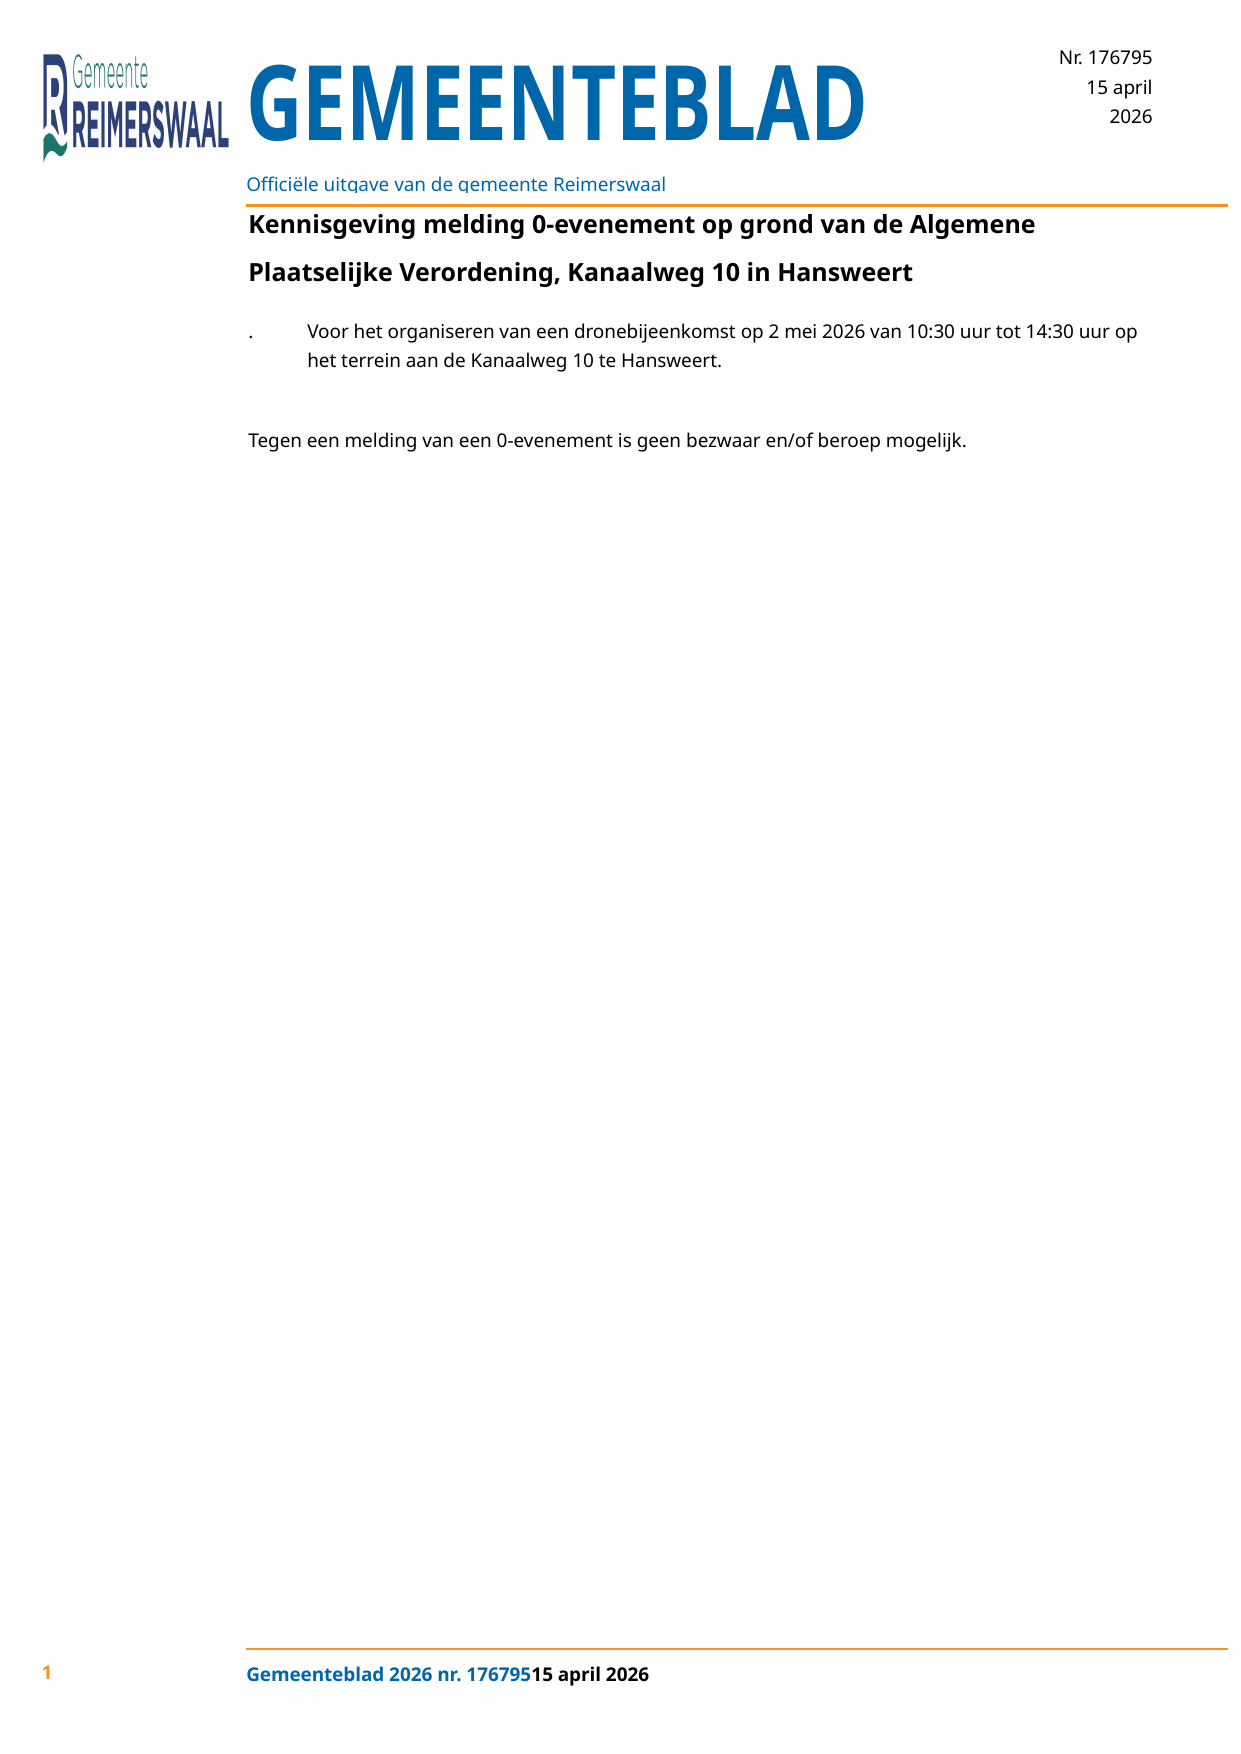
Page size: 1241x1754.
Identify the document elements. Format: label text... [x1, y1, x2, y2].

list Voor het organiseren van een dronebijeenkomst op 2 mei 2026 van 10:30 uur tot 14:30 uur op het terrein aan de Kanaalweg 10 te Hansweert. [248, 318, 1152, 373]
text Tegen een melding van een 0-evenement is geen bezwaar en/of beroep mogelijk. [248, 427, 1152, 453]
picture [41, 47, 231, 172]
text Kennisgeving melding 0-evenement op grond van de Algemene Plaatselijke Verordening, Kanaalweg 10 in Hansweert [248, 207, 1152, 288]
